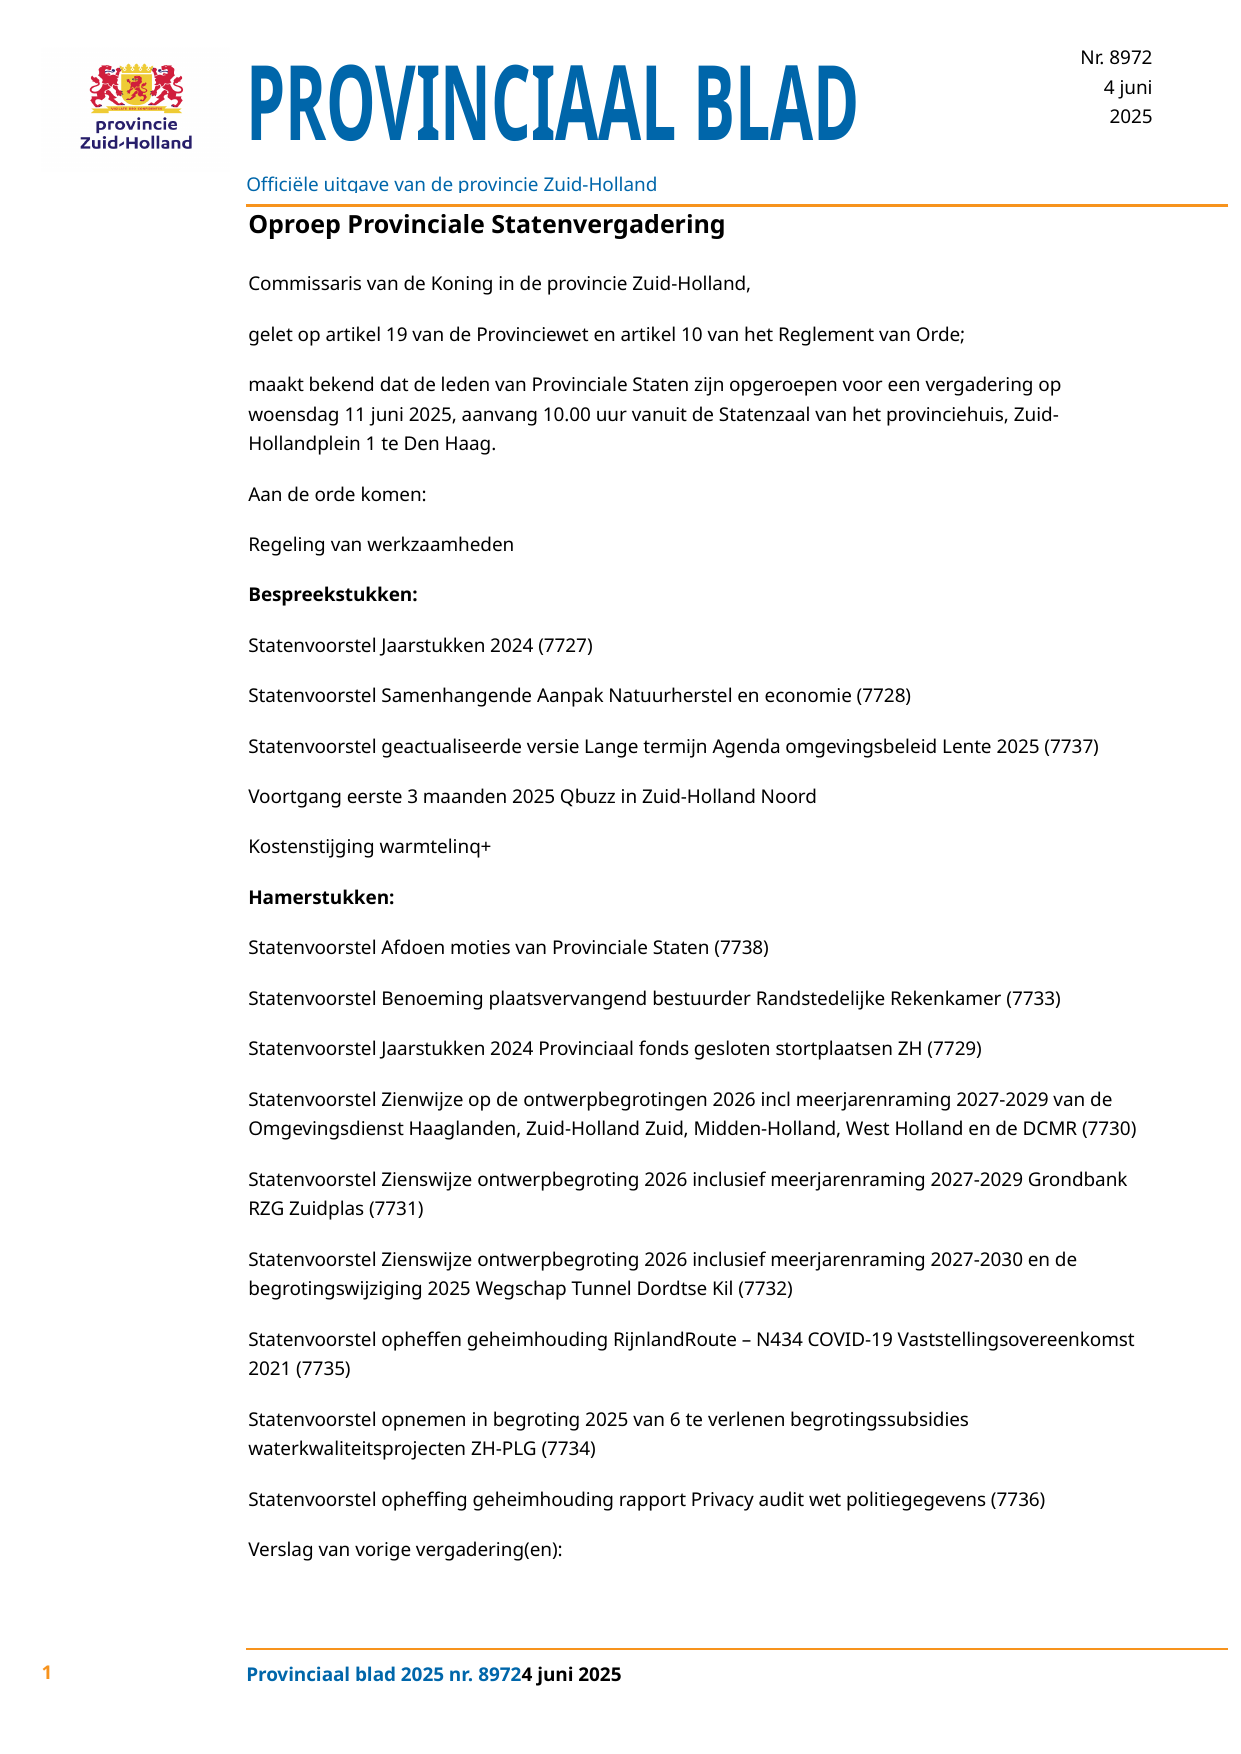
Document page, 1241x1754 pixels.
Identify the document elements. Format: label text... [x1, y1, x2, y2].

text Hamerstukken: [248, 884, 1152, 910]
text Statenvoorstel Benoeming plaatsvervangend bestuurder Randstedelijke Rekenkamer (7733) [248, 985, 1152, 1011]
text Statenvoorstel opnemen in begroting 2025 van 6 te verlenen begrotingssubsidies waterkwaliteitsprojecten ZH-PLG (7734) [248, 1406, 1152, 1461]
text maakt bekend dat de leden van Provinciale Staten zijn opgeroepen voor een vergadering op woensdag 11 juni 2025, aanvang 10.00 uur vanuit de Statenzaal van het provinciehuis, Zuid-Hollandplein 1 te Den Haag. [248, 371, 1152, 456]
text Voortgang eerste 3 maanden 2025 Qbuzz in Zuid-Holland Noord [248, 783, 1152, 809]
text Statenvoorstel Afdoen moties van Provinciale Staten (7738) [248, 934, 1152, 960]
text Statenvoorstel geactualiseerde versie Lange termijn Agenda omgevingsbeleid Lente 2025 (7737) [248, 733, 1152, 758]
text Regeling van werkzaamheden [248, 531, 1152, 557]
text Statenvoorstel opheffing geheimhouding rapport Privacy audit wet politiegegevens (7736) [248, 1486, 1152, 1511]
picture [41, 47, 231, 172]
text Bespreekstukken: [248, 582, 1152, 607]
text gelet op artikel 19 van de Provinciewet en artikel 10 van het Reglement van Orde; [248, 321, 1152, 346]
text Kostenstijging warmtelinq+ [248, 834, 1152, 859]
text Statenvoorstel Jaarstukken 2024 (7727) [248, 632, 1152, 658]
text Statenvoorstel opheffen geheimhouding RijnlandRoute – N434 COVID-19 Vaststellingsovereenkomst 2021 (7735) [248, 1326, 1152, 1381]
text Aan de orde komen: [248, 481, 1152, 506]
text Verslag van vorige vergadering(en): [248, 1536, 1152, 1562]
text Statenvoorstel Zienswijze ontwerpbegroting 2026 inclusief meerjarenraming 2027-2030 en de begrotingswijziging 2025 Wegschap Tunnel Dordtse Kil (7732) [248, 1246, 1152, 1301]
text Commissaris van de Koning in de provincie Zuid-Holland, [248, 270, 1152, 296]
text Statenvoorstel Zienswijze ontwerpbegroting 2026 inclusief meerjarenraming 2027-2029 Grondbank RZG Zuidplas (7731) [248, 1166, 1152, 1221]
text Statenvoorstel Samenhangende Aanpak Natuurherstel en economie (7728) [248, 682, 1152, 708]
text Statenvoorstel Jaarstukken 2024 Provinciaal fonds gesloten stortplaatsen ZH (7729) [248, 1035, 1152, 1061]
text Statenvoorstel Zienwijze op de ontwerpbegrotingen 2026 incl meerjarenraming 2027-2029 van de Omgevingsdienst Haaglanden, Zuid-Holland Zuid, Midden-Holland, West Holland en de DCMR (7730) [248, 1086, 1152, 1141]
text Oproep Provinciale Statenvergadering [248, 207, 1152, 241]
